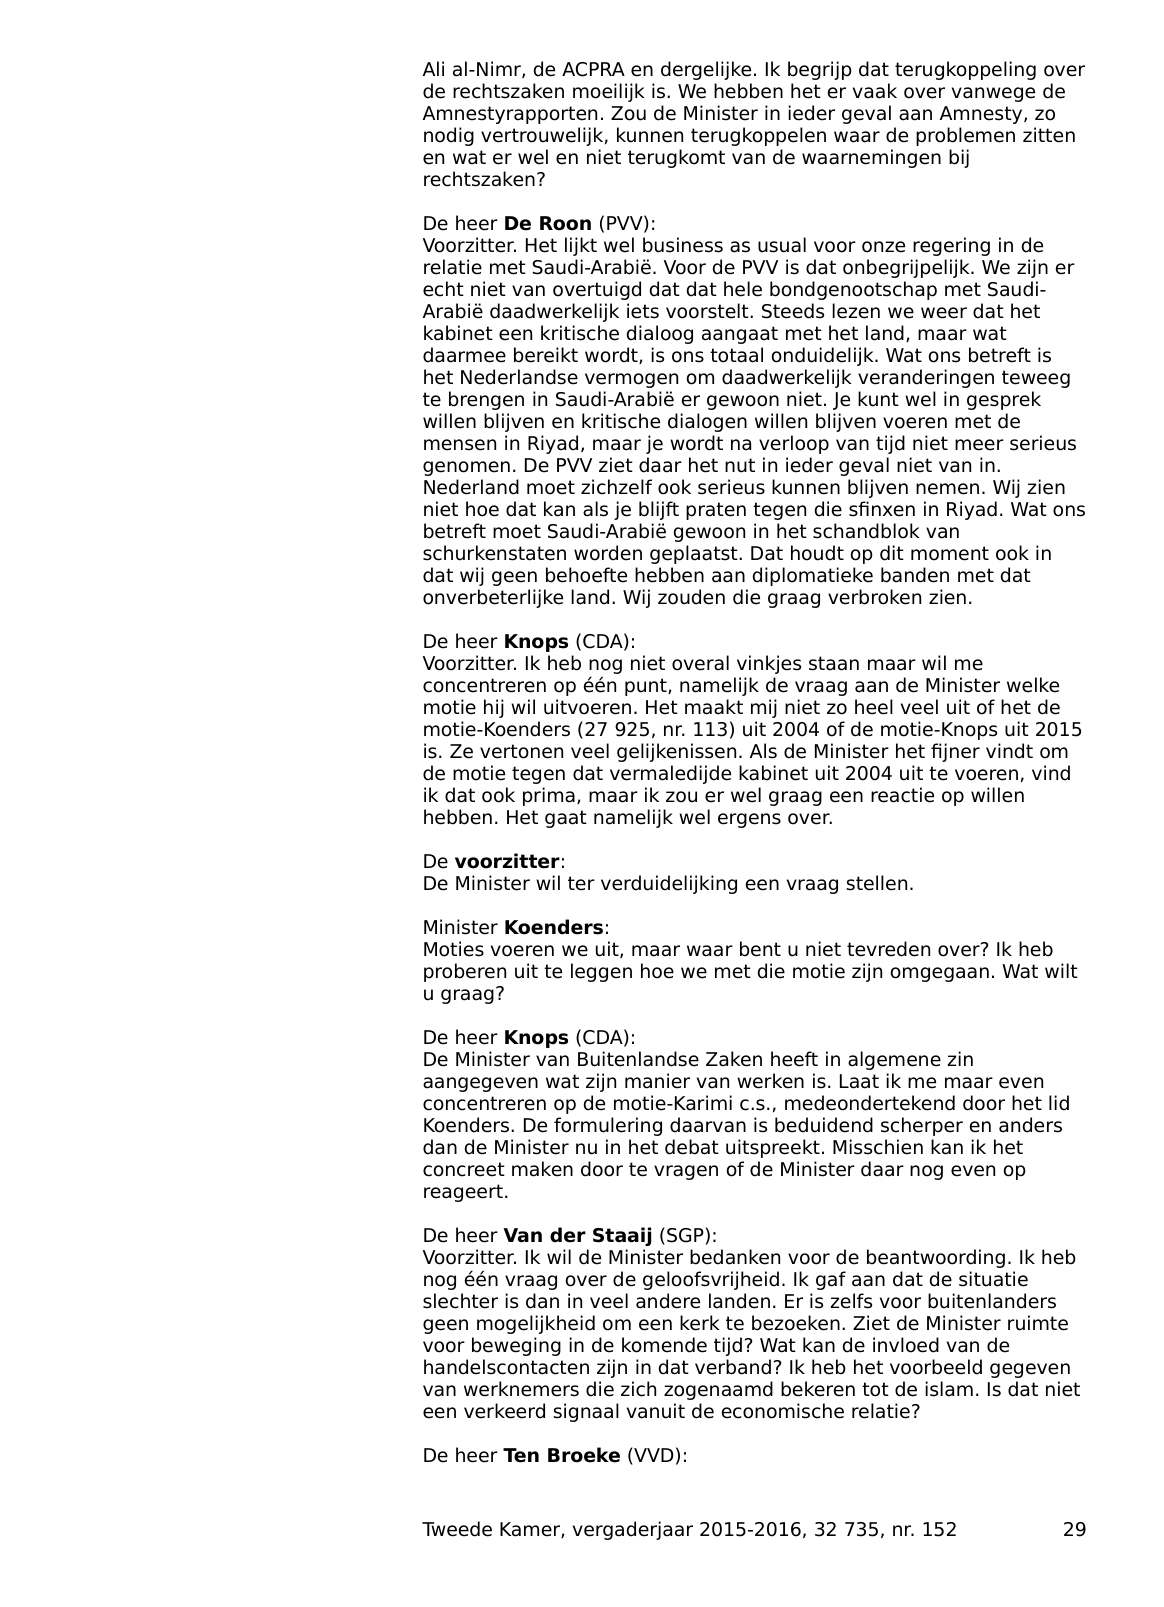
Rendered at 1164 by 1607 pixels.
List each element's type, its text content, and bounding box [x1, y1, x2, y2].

text De Minister van Buitenlandse Zaken heeft in algemene zin aangegeven wat zijn manier van werken is. Laat ik me maar even concentreren op de motie-Karimi c.s., medeondertekend door het lid Koenders. De formulering daarvan is beduidend scherper en anders dan de Minister nu in het debat uitspreekt. Misschien kan ik het concreet maken door te vragen of de Minister daar nog even op reageert. [422, 1049, 1087, 1203]
text De heer De Roon (PVV): [422, 213, 1087, 235]
text Voorzitter. Het lijkt wel business as usual voor onze regering in de relatie met Saudi-Arabië. Voor de PVV is dat onbegrijpelijk. We zijn er echt niet van overtuigd dat dat hele bondgenootschap met Saudi-Arabië daadwerkelijk iets voorstelt. Steeds lezen we weer dat het kabinet een kritische dialoog aangaat met het land, maar wat daarmee bereikt wordt, is ons totaal onduidelijk. Wat ons betreft is het Nederlandse vermogen om daadwerkelijk veranderingen teweeg te brengen in Saudi-Arabië er gewoon niet. Je kunt wel in gesprek willen blijven en kritische dialogen willen blijven voeren met de mensen in Riyad, maar je wordt na verloop van tijd niet meer serieus genomen. De PVV ziet daar het nut in ieder geval niet van in. Nederland moet zichzelf ook serieus kunnen blijven nemen. Wij zien niet hoe dat kan als je blijft praten tegen die sfinxen in Riyad. Wat ons betreft moet Saudi-Arabië gewoon in het schandblok van schurkenstaten worden geplaatst. Dat houdt op dit moment ook in dat wij geen behoefte hebben aan diplomatieke banden met dat onverbeterlijke land. Wij zouden die graag verbroken zien. [422, 235, 1087, 609]
text Voorzitter. Ik heb nog niet overal vinkjes staan maar wil me concentreren op één punt, namelijk de vraag aan de Minister welke motie hij wil uitvoeren. Het maakt mij niet zo heel veel uit of het de motie-Koenders (27 925, nr. 113) uit 2004 of de motie-Knops uit 2015 is. Ze vertonen veel gelijkenissen. Als de Minister het fijner vindt om de motie tegen dat vermaledijde kabinet uit 2004 uit te voeren, vind ik dat ook prima, maar ik zou er wel graag een reactie op willen hebben. Het gaat namelijk wel ergens over. [422, 653, 1087, 829]
text De Minister wil ter verduidelijking een vraag stellen. [422, 873, 1087, 895]
text De heer Van der Staaij (SGP): [422, 1225, 1087, 1247]
text De voorzitter: [422, 851, 1087, 873]
text De heer Ten Broeke (VVD): [422, 1445, 1087, 1467]
text Ali al-Nimr, de ACPRA en dergelijke. Ik begrijp dat terugkoppeling over de rechtszaken moeilijk is. We hebben het er vaak over vanwege de Amnestyrapporten. Zou de Minister in ieder geval aan Amnesty, zo nodig vertrouwelijk, kunnen terugkoppelen waar de problemen zitten en wat er wel en niet terugkomt van de waarnemingen bij rechtszaken? [422, 59, 1087, 191]
text Minister Koenders: [422, 917, 1087, 939]
text De heer Knops (CDA): [422, 631, 1087, 653]
text Voorzitter. Ik wil de Minister bedanken voor de beantwoording. Ik heb nog één vraag over de geloofsvrijheid. Ik gaf aan dat de situatie slechter is dan in veel andere landen. Er is zelfs voor buitenlanders geen mogelijkheid om een kerk te bezoeken. Ziet de Minister ruimte voor beweging in de komende tijd? Wat kan de invloed van de handelscontacten zijn in dat verband? Ik heb het voorbeeld gegeven van werknemers die zich zogenaamd bekeren tot de islam. Is dat niet een verkeerd signaal vanuit de economische relatie? [422, 1247, 1087, 1423]
text De heer Knops (CDA): [422, 1027, 1087, 1049]
text Moties voeren we uit, maar waar bent u niet tevreden over? Ik heb proberen uit te leggen hoe we met die motie zijn omgegaan. Wat wilt u graag? [422, 939, 1087, 1005]
